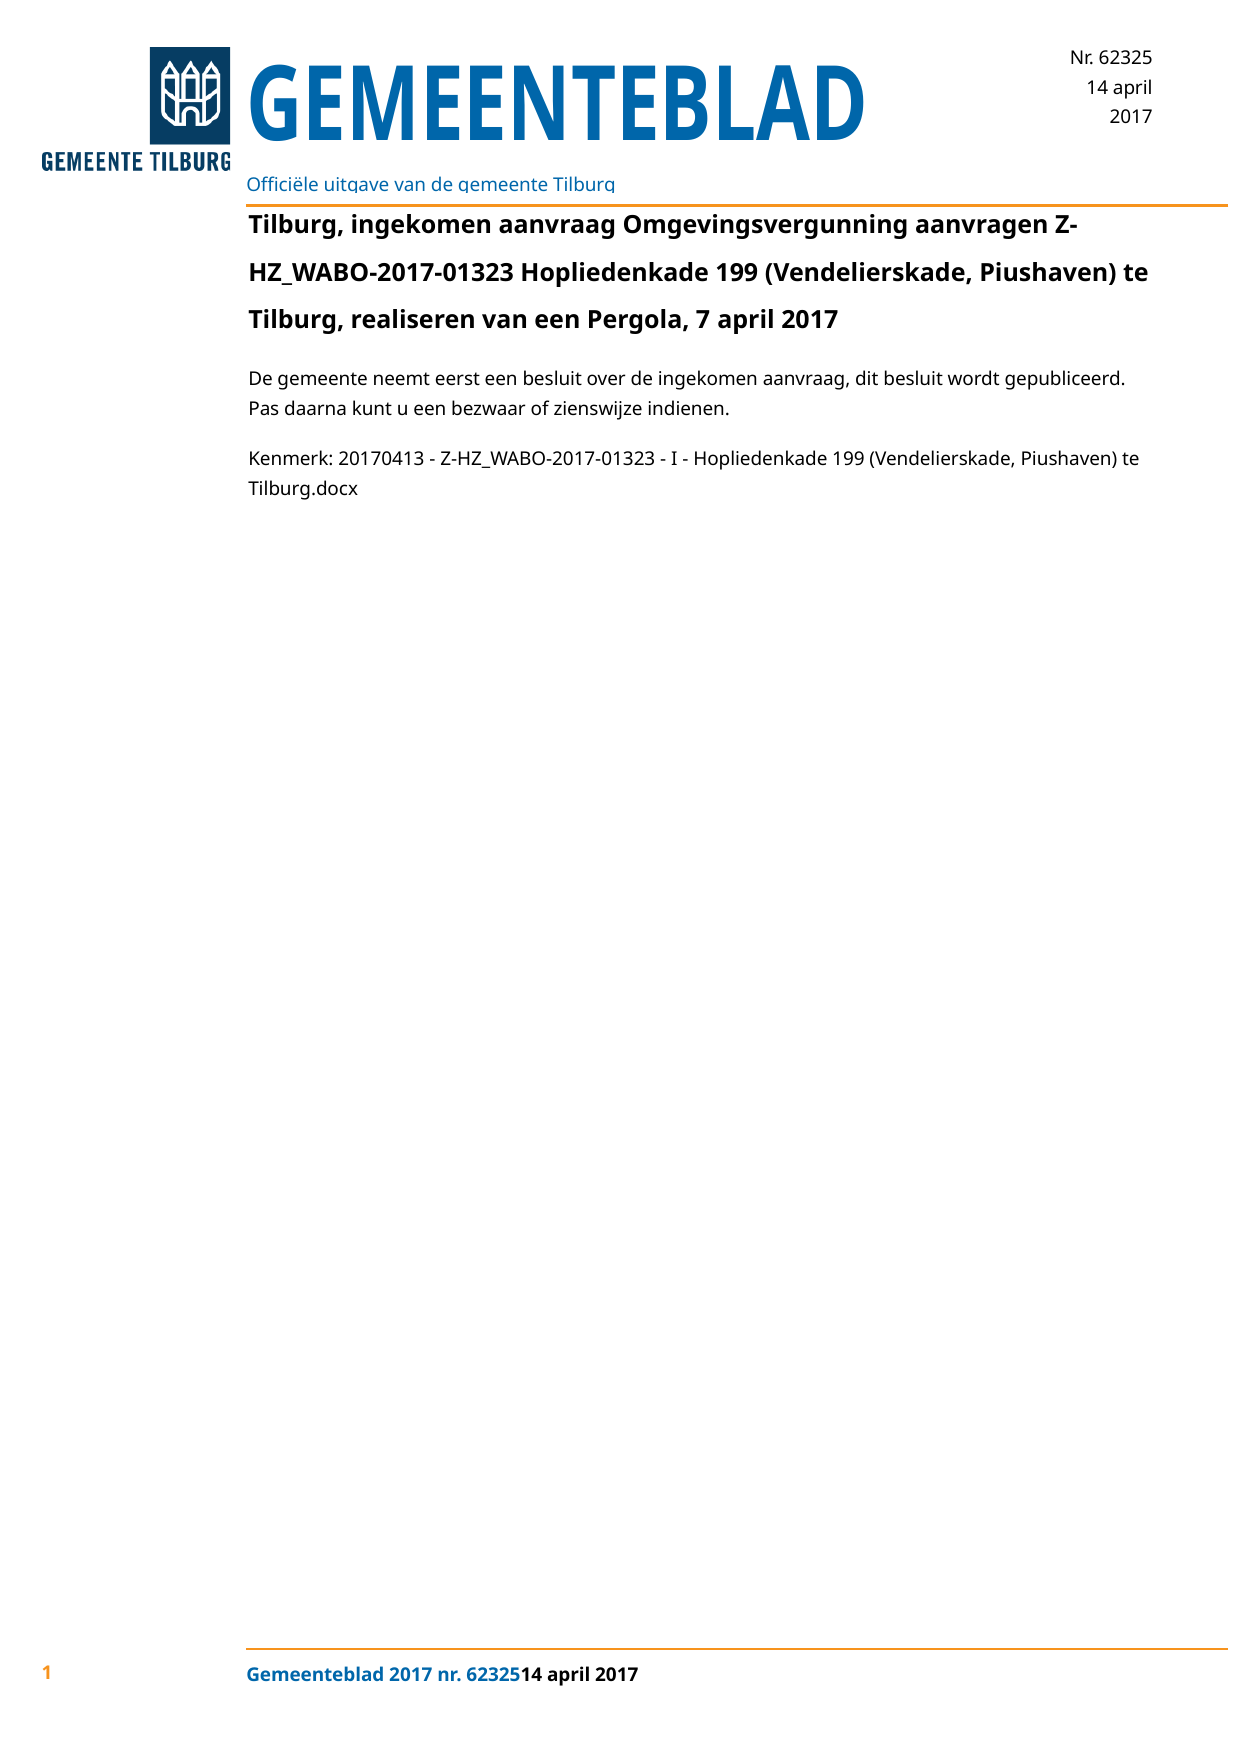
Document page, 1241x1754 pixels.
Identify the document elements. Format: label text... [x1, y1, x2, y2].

text Tilburg, ingekomen aanvraag Omgevingsvergunning aanvragen Z-HZ_WABO-2017-01323 Hopliedenkade 199 (Vendelierskade, Piushaven) te Tilburg, realiseren van een Pergola, 7 april 2017 [248, 207, 1152, 336]
picture [41, 47, 231, 172]
text De gemeente neemt eerst een besluit over de ingekomen aanvraag, dit besluit wordt gepubliceerd. Pas daarna kunt u een bezwaar of zienswijze indienen. [248, 366, 1152, 421]
text Kenmerk: 20170413 - Z-HZ_WABO-2017-01323 - I - Hopliedenkade 199 (Vendelierskade, Piushaven) te Tilburg.docx [248, 446, 1152, 501]
